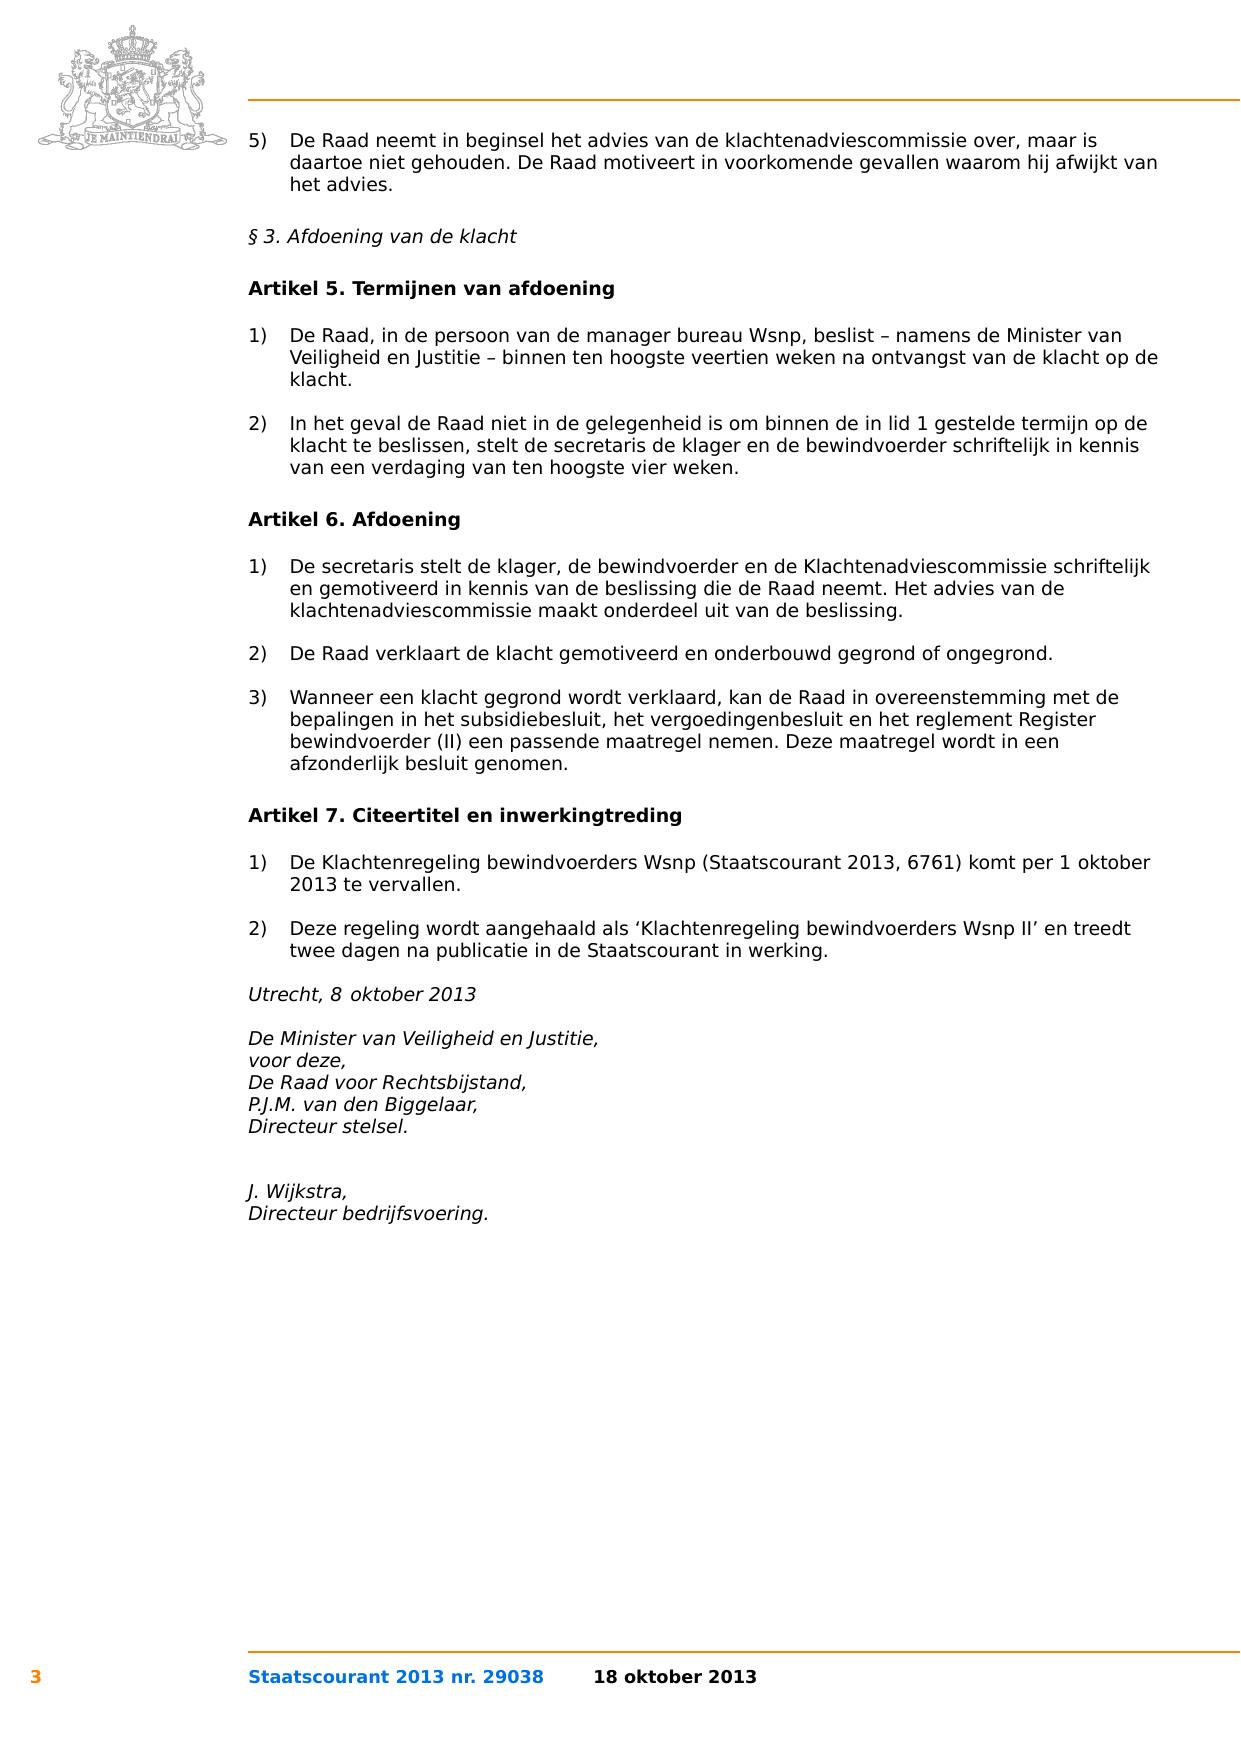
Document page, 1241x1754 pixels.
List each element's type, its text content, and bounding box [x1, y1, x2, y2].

picture [38, 25, 227, 150]
text 1) De Raad, in de persoon van de manager bureau Wsnp, beslist – namens de Minister van Veiligheid en Justitie – binnen ten hoogste veertien weken na ontvangst van de klacht op de klacht. [248, 325, 1163, 391]
text 3) Wanneer een klacht gegrond wordt verklaard, kan de Raad in overeenstemming met de bepalingen in het subsidiebesluit, het vergoedingenbesluit en het reglement Register bewindvoerder (II) een passende maatregel nemen. Deze maatregel wordt in een afzonderlijk besluit genomen. [248, 687, 1163, 775]
text 5) De Raad neemt in beginsel het advies van de klachtenadviescommissie over, maar is daartoe niet gehouden. De Raad motiveert in voorkomende gevallen waarom hij afwijkt van het advies. [248, 130, 1163, 196]
text J. Wijkstra, Directeur bedrijfsvoering. [248, 1159, 1163, 1225]
text Utrecht, 8 oktober 2013 [248, 984, 1163, 1006]
subtitle Artikel 7. Citeertitel en inwerkingtreding [248, 805, 1163, 827]
text 2) Deze regeling wordt aangehaald als ‘Klachtenregeling bewindvoerders Wsnp II’ en treedt twee dagen na publicatie in de Staatscourant in werking. [248, 918, 1163, 962]
subtitle Artikel 5. Termijnen van afdoening [248, 278, 1163, 300]
subtitle Artikel 6. Afdoening [248, 508, 1163, 531]
text 1) De Klachtenregeling bewindvoerders Wsnp (Staatscourant 2013, 6761) komt per 1 oktober 2013 te vervallen. [248, 852, 1163, 896]
text 2) In het geval de Raad niet in de gelegenheid is om binnen de in lid 1 gestelde termijn op de klacht te beslissen, stelt de secretaris de klager en de bewindvoerder schriftelijk in kennis van een verdaging van ten hoogste vier weken. [248, 413, 1163, 478]
text De Minister van Veiligheid en Justitie, voor deze, De Raad voor Rechtsbijstand, P.J.M. van den Biggelaar, Directeur stelsel. [248, 1028, 1163, 1137]
subtitle § 3. Afdoening van de klacht [248, 226, 1163, 248]
text 1) De secretaris stelt de klager, de bewindvoerder en de Klachtenadviescommissie schriftelijk en gemotiveerd in kennis van de beslissing die de Raad neemt. Het advies van de klachtenadviescommissie maakt onderdeel uit van de beslissing. [248, 556, 1163, 621]
text 2) De Raad verklaart de klacht gemotiveerd en onderbouwd gegrond of ongegrond. [248, 643, 1163, 665]
